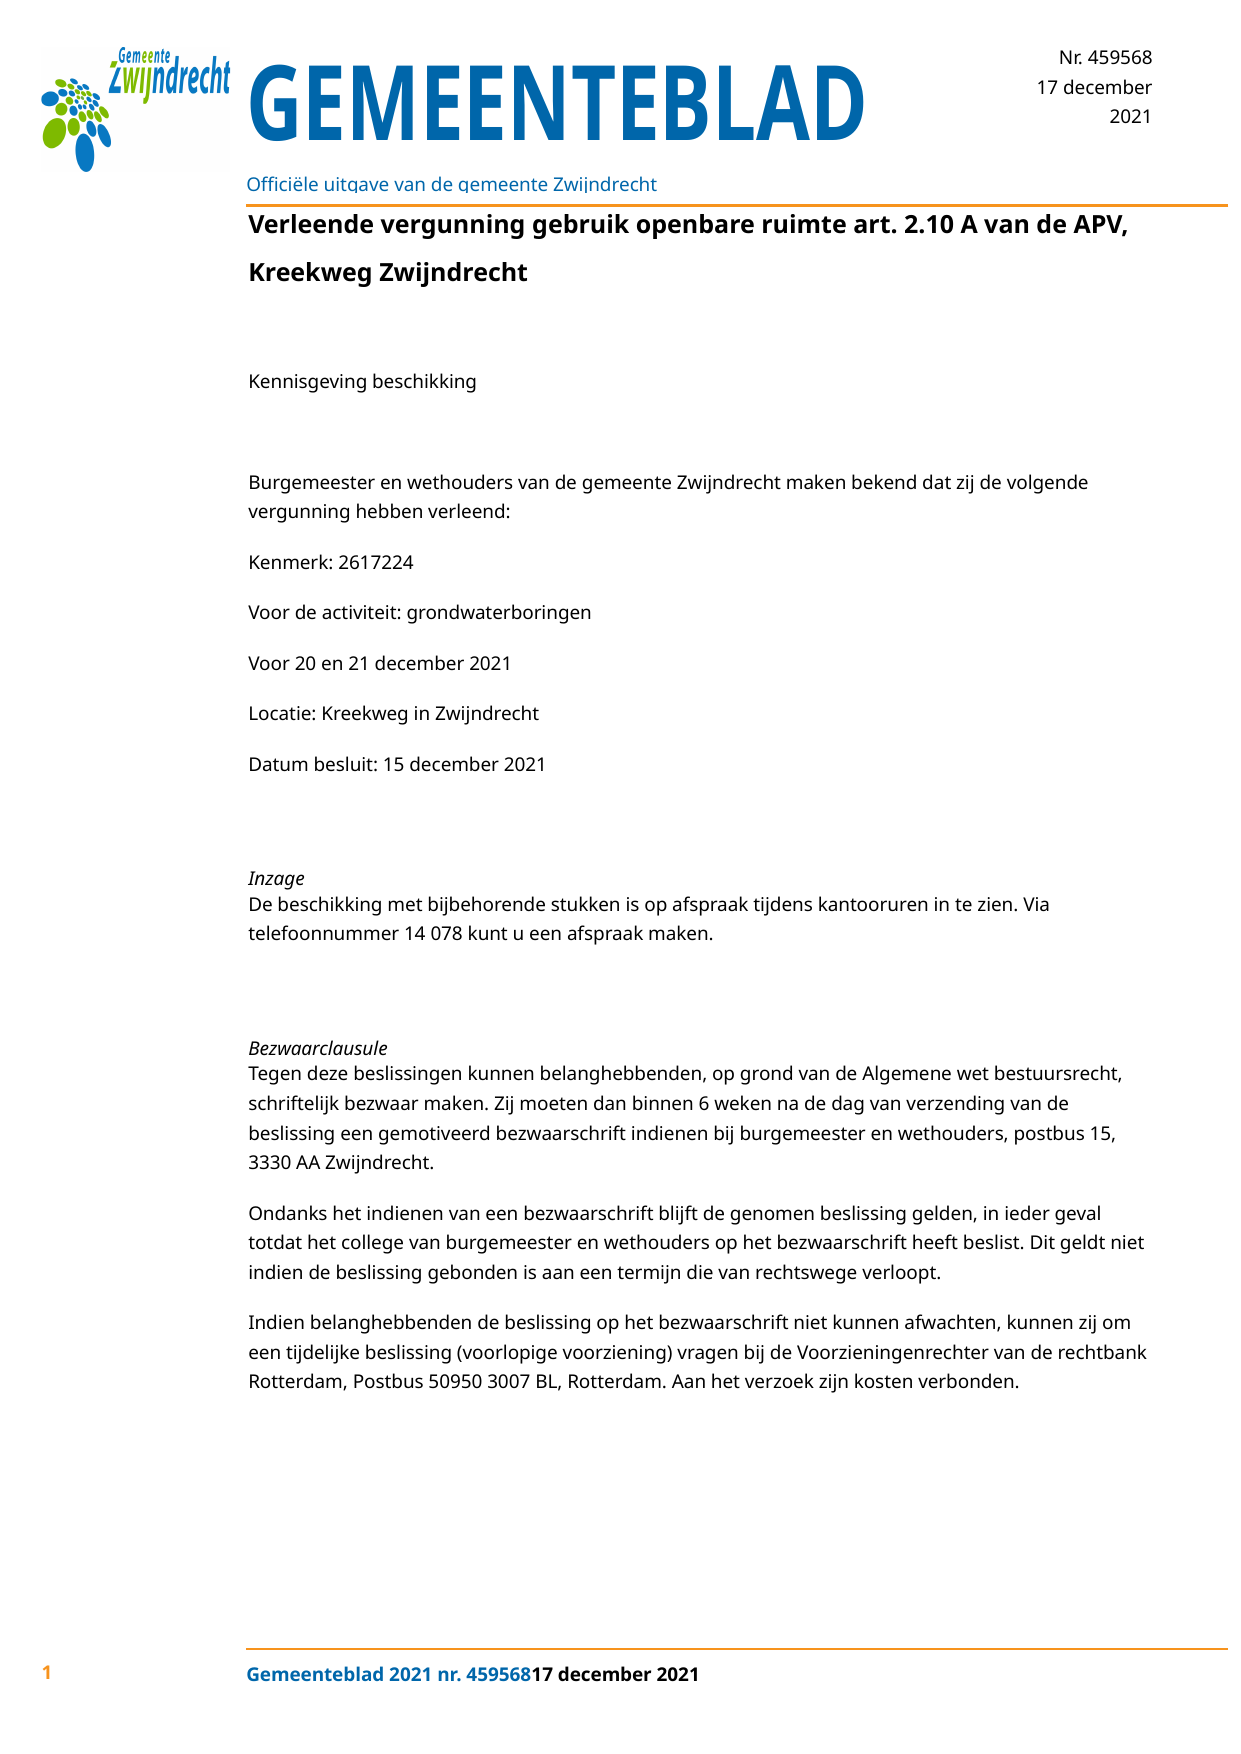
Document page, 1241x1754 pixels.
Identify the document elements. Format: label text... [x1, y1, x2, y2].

text Burgemeester en wethouders van de gemeente Zwijndrecht maken bekend dat zij de volgende vergunning hebben verleend: [248, 469, 1152, 524]
text Inzage [248, 865, 1152, 891]
text Kennisgeving beschikking [248, 368, 1152, 394]
picture [41, 47, 231, 172]
text Tegen deze beslissingen kunnen belanghebbenden, op grond van de Algemene wet bestuursrecht, schriftelijk bezwaar maken. Zij moeten dan binnen 6 weken na de dag van verzending van de beslissing een gemotiveerd bezwaarschrift indienen bij burgemeester en wethouders, postbus 15, 3330 AA Zwijndrecht. [248, 1061, 1152, 1175]
text Voor 20 en 21 december 2021 [248, 650, 1152, 676]
text Kenmerk: 2617224 [248, 549, 1152, 575]
text Locatie: Kreekweg in Zwijndrecht [248, 700, 1152, 726]
text Verleende vergunning gebruik openbare ruimte art. 2.10 A van de APV, Kreekweg Zwijndrecht [248, 207, 1152, 288]
text Voor de activiteit: grondwaterboringen [248, 599, 1152, 625]
text Indien belanghebbenden de beslissing op het bezwaarschrift niet kunnen afwachten, kunnen zij om een tijdelijke beslissing (voorlopige voorziening) vragen bij de Voorzieningenrechter van de rechtbank Rotterdam, Postbus 50950 3007 BL, Rotterdam. Aan het verzoek zijn kosten verbonden. [248, 1309, 1152, 1394]
text Datum besluit: 15 december 2021 [248, 751, 1152, 777]
text De beschikking met bijbehorende stukken is op afspraak tijdens kantooruren in te zien. Via telefoonnummer 14 078 kunt u een afspraak maken. [248, 891, 1152, 946]
text Bezwaarclausule [248, 1035, 1152, 1061]
text Ondanks het indienen van een bezwaarschrift blijft de genomen beslissing gelden, in ieder geval totdat het college van burgemeester en wethouders op het bezwaarschrift heeft beslist. Dit geldt niet indien de beslissing gebonden is aan een termijn die van rechtswege verloopt. [248, 1200, 1152, 1285]
